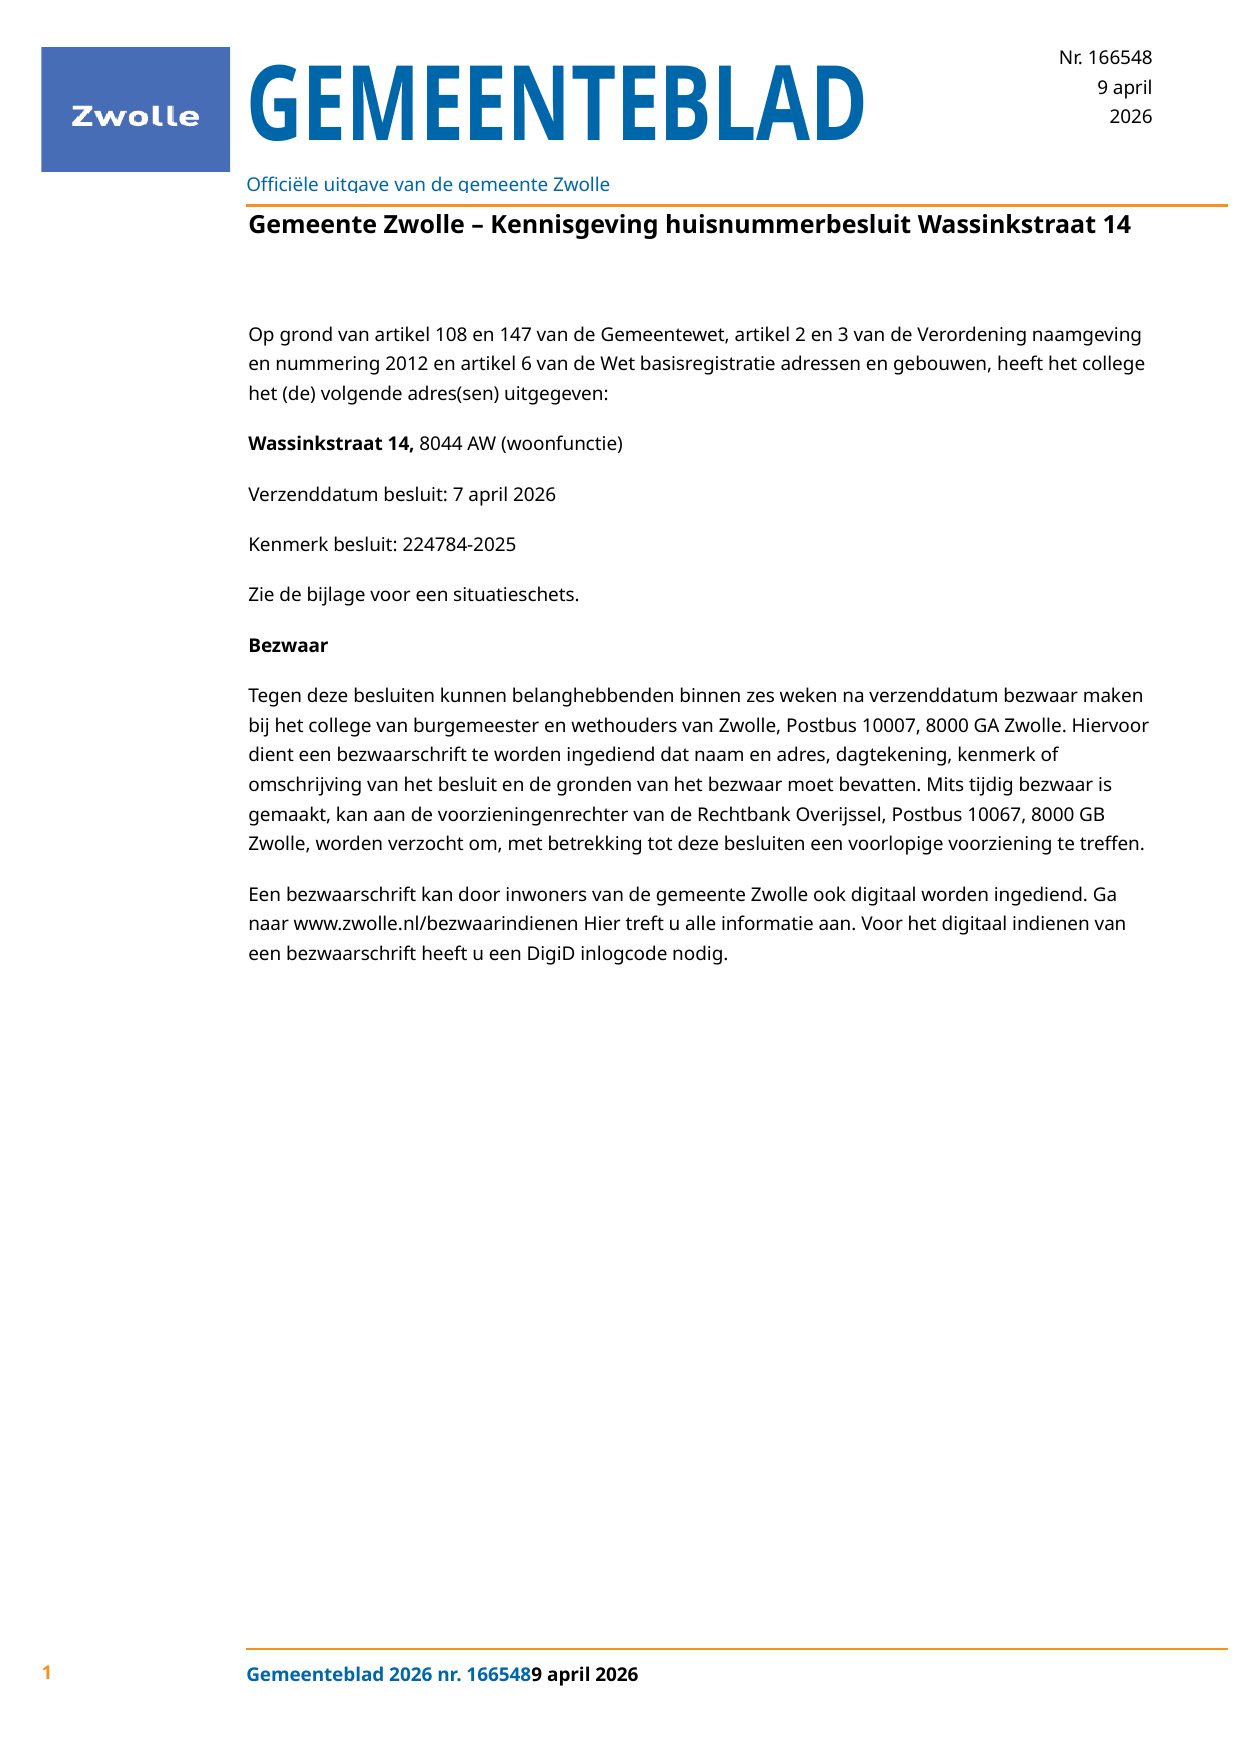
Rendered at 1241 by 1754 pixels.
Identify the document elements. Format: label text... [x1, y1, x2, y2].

text Kenmerk besluit: 224784-2025 [248, 531, 1152, 557]
text Verzenddatum besluit: 7 april 2026 [248, 481, 1152, 506]
text Zie de bijlage voor een situatieschets. [248, 582, 1152, 607]
text Een bezwaarschrift kan door inwoners van de gemeente Zwolle ook digitaal worden ingediend. Ga naar www.zwolle.nl/bezwaarindienen Hier treft u alle informatie aan. Voor het digitaal indienen van een bezwaarschrift heeft u een DigiD inlogcode nodig. [248, 881, 1152, 966]
picture [41, 47, 231, 172]
text Gemeente Zwolle – Kennisgeving huisnummerbesluit Wassinkstraat 14 [248, 207, 1152, 241]
text Op grond van artikel 108 en 147 van de Gemeentewet, artikel 2 en 3 van de Verordening naamgeving en nummering 2012 en artikel 6 van de Wet basisregistratie adressen en gebouwen, heeft het college het (de) volgende adres(sen) uitgegeven: [248, 321, 1152, 406]
text Bezwaar [248, 632, 1152, 658]
text Tegen deze besluiten kunnen belanghebbenden binnen zes weken na verzenddatum bezwaar maken bij het college van burgemeester en wethouders van Zwolle, Postbus 10007, 8000 GA Zwolle. Hiervoor dient een bezwaarschrift te worden ingediend dat naam en adres, dagtekening, kenmerk of omschrijving van het besluit en de gronden van het bezwaar moet bevatten. Mits tijdig bezwaar is gemaakt, kan aan de voorzieningenrechter van de Rechtbank Overijssel, Postbus 10067, 8000 GB Zwolle, worden verzocht om, met betrekking tot deze besluiten een voorlopige voorziening te treffen. [248, 682, 1152, 856]
text Wassinkstraat 14, 8044 AW (woonfunctie) [248, 430, 1152, 456]
